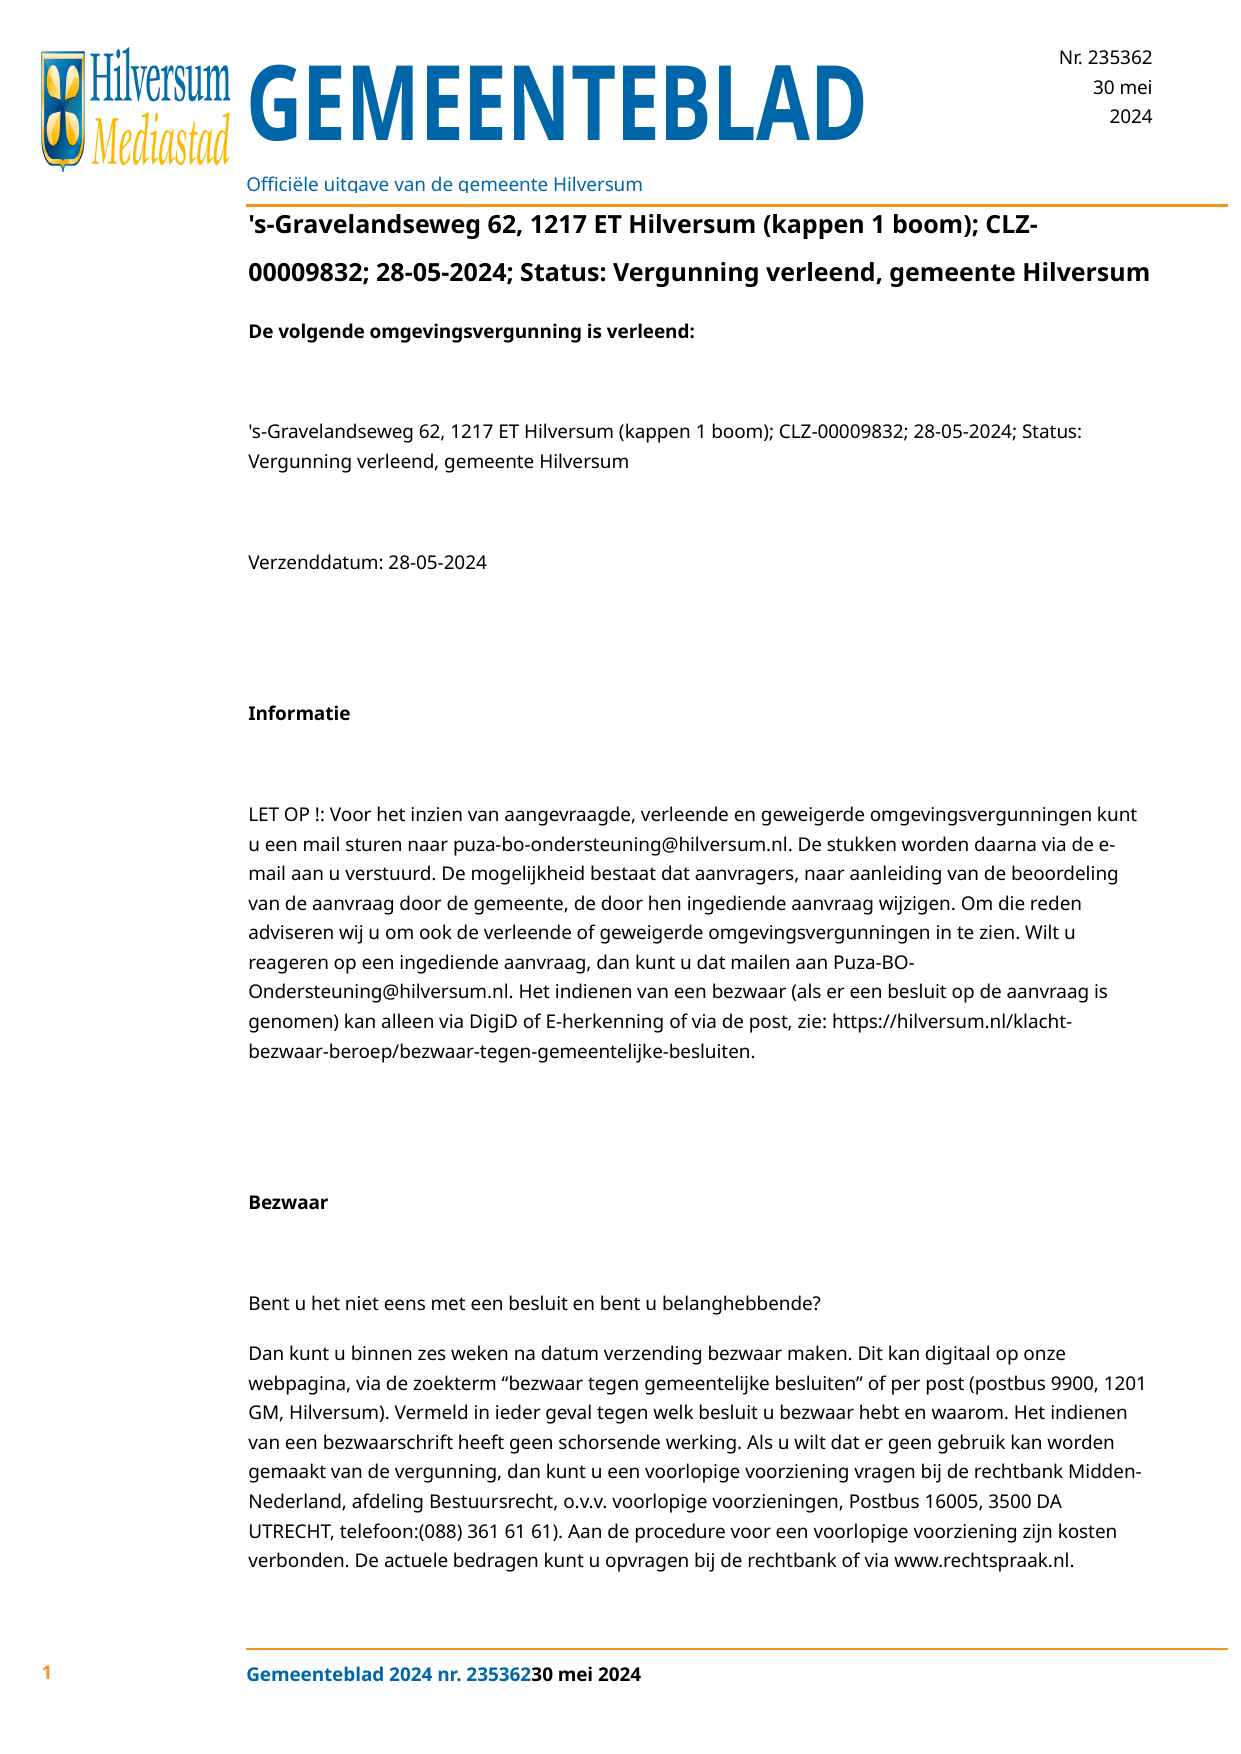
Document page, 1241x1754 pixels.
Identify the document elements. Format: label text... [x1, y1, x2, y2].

text Verzenddatum: 28-05-2024 [248, 549, 1152, 575]
text 's-Gravelandseweg 62, 1217 ET Hilversum (kappen 1 boom); CLZ-00009832; 28-05-2024; Status: Vergunning verleend, gemeente Hilversum [248, 419, 1152, 474]
text Bent u het niet eens met een besluit en bent u belanghebbende? [248, 1290, 1152, 1316]
text Informatie [248, 700, 1152, 726]
text 's-Gravelandseweg 62, 1217 ET Hilversum (kappen 1 boom); CLZ-00009832; 28-05-2024; Status: Vergunning verleend, gemeente Hilversum [248, 207, 1152, 288]
text De volgende omgevingsvergunning is verleend: [248, 318, 1152, 344]
text LET OP !: Voor het inzien van aangevraagde, verleende en geweigerde omgevingsvergunningen kunt u een mail sturen naar puza-bo-ondersteuning@hilversum.nl. De stukken worden daarna via de e-mail aan u verstuurd. De mogelijkheid bestaat dat aanvragers, naar aanleiding van de beoordeling van de aanvraag door de gemeente, de door hen ingediende aanvraag wijzigen. Om die reden adviseren wij u om ook de verleende of geweigerde omgevingsvergunningen in te zien. Wilt u reageren op een ingediende aanvraag, dan kunt u dat mailen aan Puza-BO-Ondersteuning@hilversum.nl. Het indienen van een bezwaar (als er een besluit op de aanvraag is genomen) kan alleen via DigiD of E-herkenning of via de post, zie: https://hilversum.nl/klacht-bezwaar-beroep/bezwaar-tegen-gemeentelijke-besluiten. [248, 801, 1152, 1064]
picture [41, 47, 231, 172]
text Bezwaar [248, 1189, 1152, 1215]
text Dan kunt u binnen zes weken na datum verzending bezwaar maken. Dit kan digitaal op onze webpagina, via de zoekterm “bezwaar tegen gemeentelijke besluiten” of per post (postbus 9900, 1201 GM, Hilversum). Vermeld in ieder geval tegen welk besluit u bezwaar hebt en waarom. Het indienen van een bezwaarschrift heeft geen schorsende werking. Als u wilt dat er geen gebruik kan worden gemaakt van de vergunning, dan kunt u een voorlopige voorziening vragen bij de rechtbank Midden-Nederland, afdeling Bestuursrecht, o.v.v. voorlopige voorzieningen, Postbus 16005, 3500 DA UTRECHT, telefoon:(088) 361 61 61). Aan de procedure voor een voorlopige voorziening zijn kosten verbonden. De actuele bedragen kunt u opvragen bij de rechtbank of via www.rechtspraak.nl. [248, 1340, 1152, 1573]
